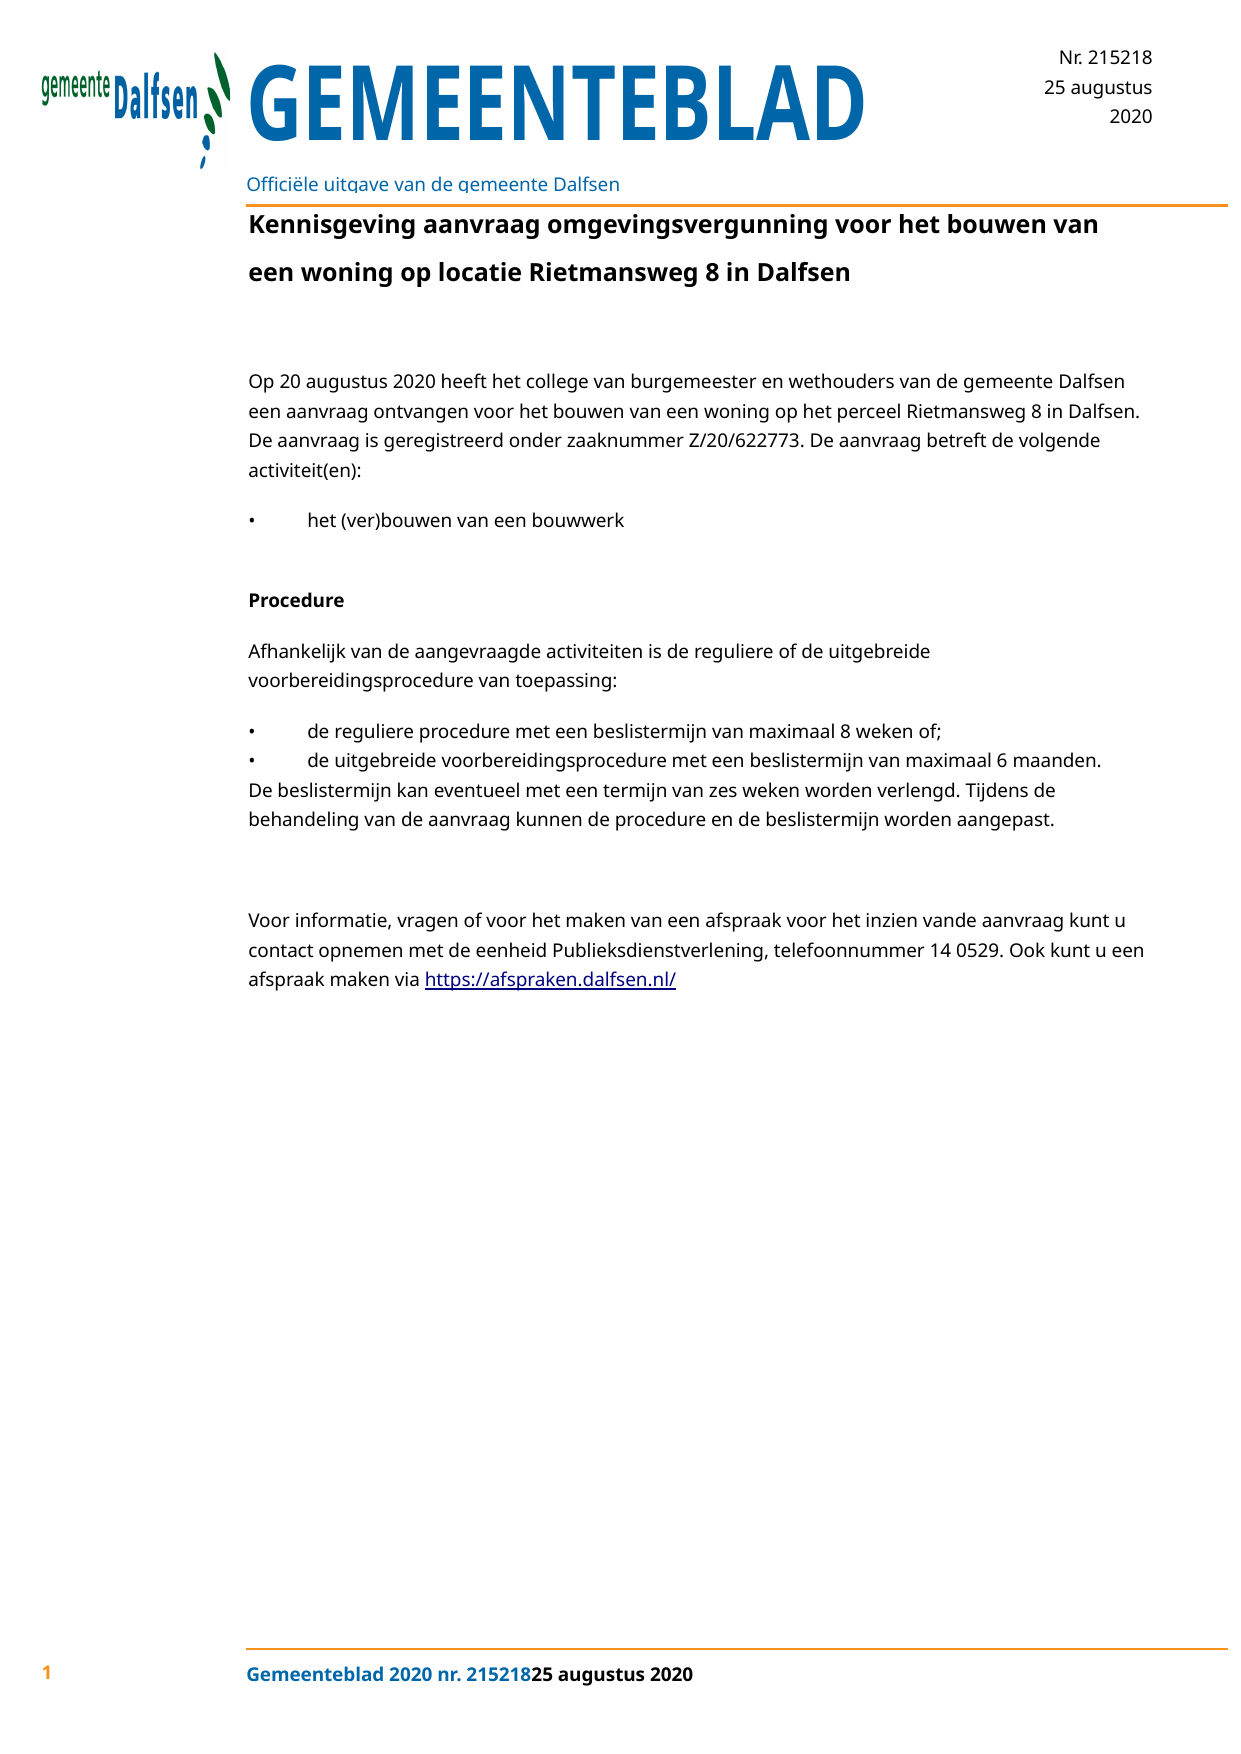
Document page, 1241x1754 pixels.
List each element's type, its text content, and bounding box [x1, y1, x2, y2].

text Op 20 augustus 2020 heeft het college van burgemeester en wethouders van de gemeente Dalfsen een aanvraag ontvangen voor het bouwen van een woning op het perceel Rietmansweg 8 in Dalfsen. De aanvraag is geregistreerd onder zaaknummer Z/20/622773. De aanvraag betreft de volgende activiteit(en): [248, 368, 1152, 483]
text Kennisgeving aanvraag omgevingsvergunning voor het bouwen van een woning op locatie Rietmansweg 8 in Dalfsen [248, 207, 1152, 288]
text Afhankelijk van de aangevraagde activiteiten is de reguliere of de uitgebreide voorbereidingsprocedure van toepassing: [248, 638, 1152, 693]
text Procedure [248, 587, 1152, 613]
picture [41, 47, 231, 172]
list het (ver)bouwen van een bouwwerk [248, 507, 1152, 533]
text Voor informatie, vragen of voor het maken van een afspraak voor het inzien vande aanvraag kunt u contact opnemen met de eenheid Publieksdienstverlening, telefoonnummer 14 0529. Ook kunt u een afspraak maken via https://afspraken.dalfsen.nl/ [248, 907, 1152, 992]
list de reguliere procedure met een beslistermijn van maximaal 8 weken of; [248, 718, 1152, 744]
list de uitgebreide voorbereidingsprocedure met een beslistermijn van maximaal 6 maanden. [248, 747, 1152, 773]
text De beslistermijn kan eventueel met een termijn van zes weken worden verlengd. Tijdens de behandeling van de aanvraag kunnen de procedure en de beslistermijn worden aangepast. [248, 777, 1152, 832]
